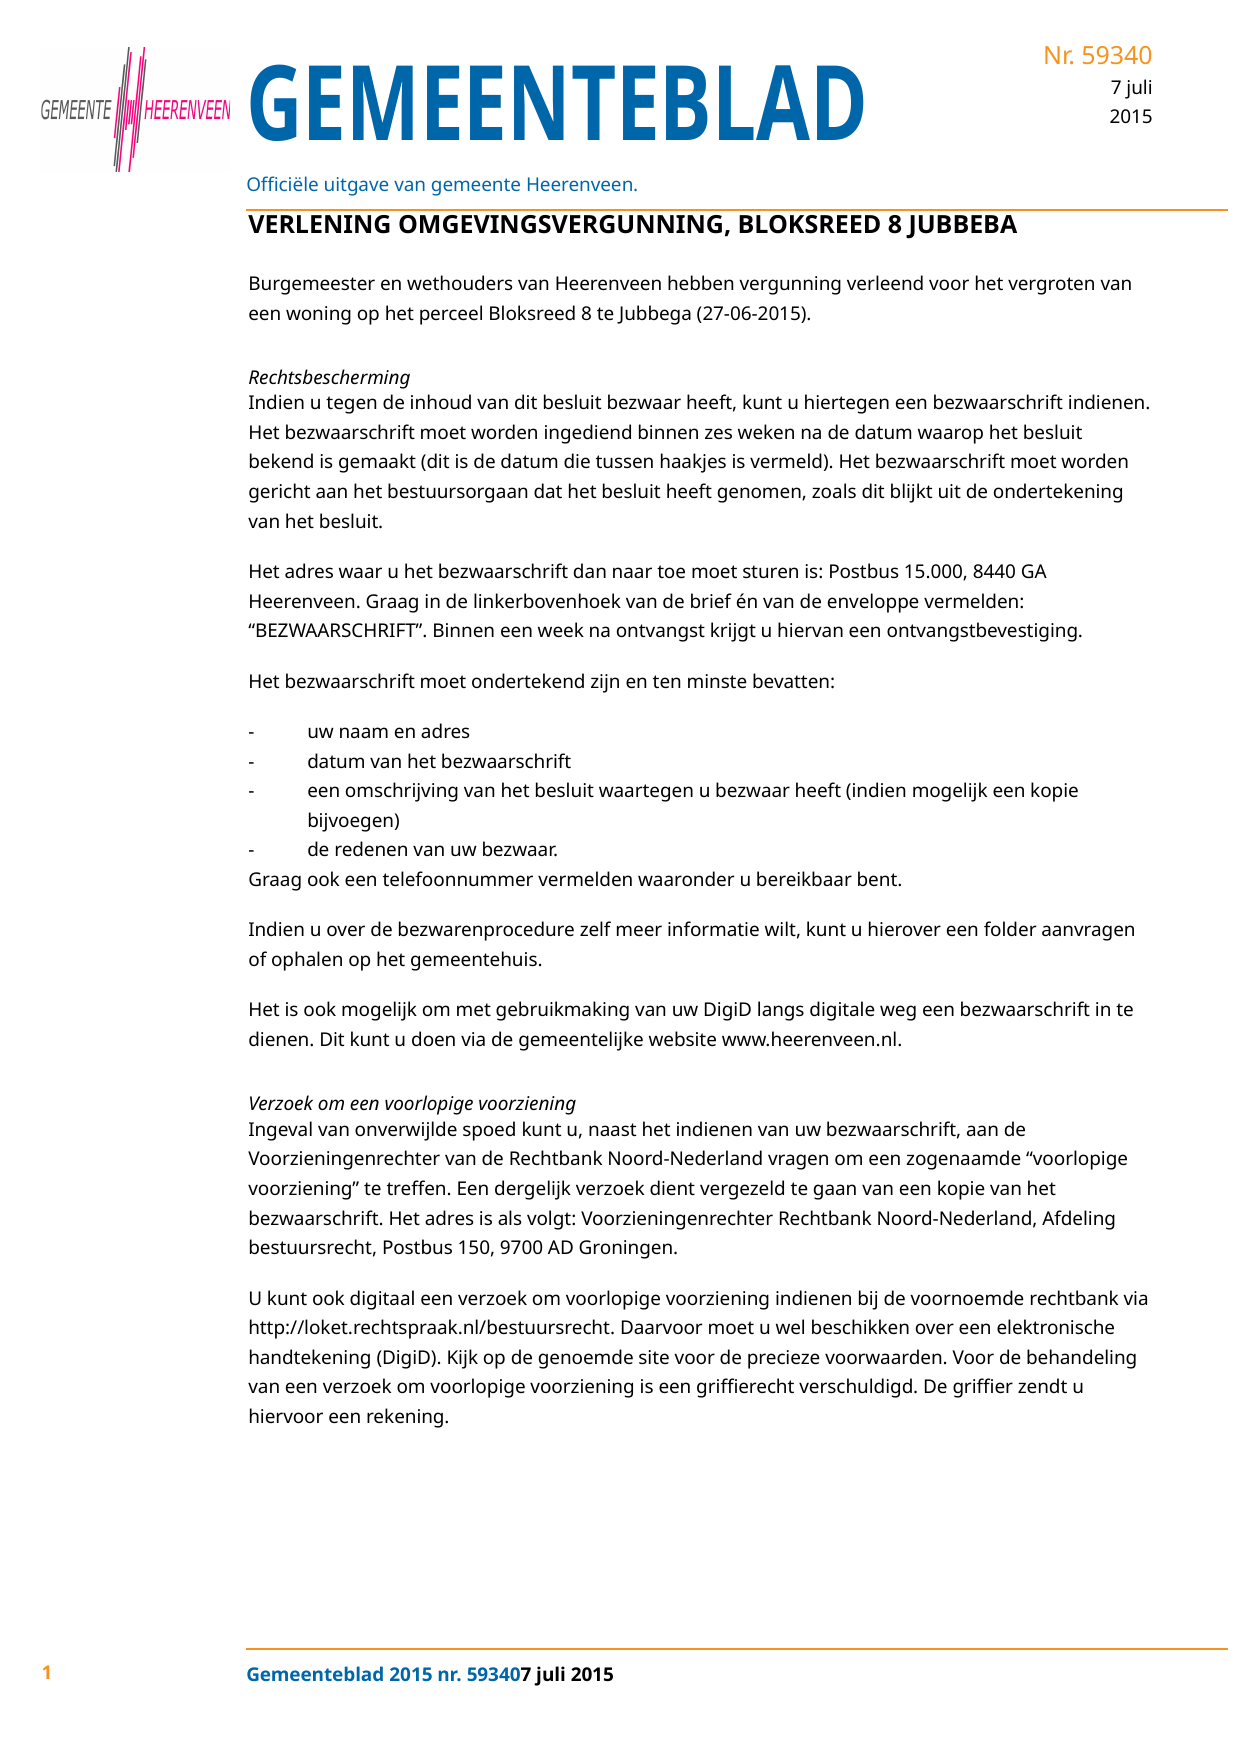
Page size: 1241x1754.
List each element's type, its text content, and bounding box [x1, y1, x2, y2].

text Het is ook mogelijk om met gebruikmaking van uw DigiD langs digitale weg een bezwaarschrift in te dienen. Dit kunt u doen via de gemeentelijke website www.heerenveen.nl. [248, 997, 1152, 1052]
text Rechtsbescherming [248, 364, 1152, 389]
text Indien u tegen de inhoud van dit besluit bezwaar heeft, kunt u hiertegen een bezwaarschrift indienen. Het bezwaarschrift moet worden ingediend binnen zes weken na de datum waarop het besluit bekend is gemaakt (dit is de datum die tussen haakjes is vermeld). Het bezwaarschrift moet worden gericht aan het bestuursorgaan dat het besluit heeft genomen, zoals dit blijkt uit de ondertekening van het besluit. [248, 389, 1152, 534]
text Ingeval van onverwijlde spoed kunt u, naast het indienen van uw bezwaarschrift, aan de Voorzieningenrechter van de Rechtbank Noord-Nederland vragen om een zogenaamde “voorlopige voorziening” te treffen. Een dergelijk verzoek dient vergezeld te gaan van een kopie van het bezwaarschrift. Het adres is als volgt: Voorzieningenrechter Rechtbank Noord-Nederland, Afdeling bestuursrecht, Postbus 150, 9700 AD Groningen. [248, 1116, 1152, 1260]
list een omschrijving van het besluit waartegen u bezwaar heeft (indien mogelijk een kopie bijvoegen) [248, 777, 1152, 833]
text Indien u over de bezwarenprocedure zelf meer informatie wilt, kunt u hierover een folder aanvragen of ophalen op het gemeentehuis. [248, 917, 1152, 972]
list de redenen van uw bezwaar. [248, 837, 1152, 862]
text Het adres waar u het bezwaarschrift dan naar toe moet sturen is: Postbus 15.000, 8440 GA Heerenveen. Graag in de linkerbovenhoek van de brief én van de enveloppe vermelden: “BEZWAARSCHRIFT”. Binnen een week na ontvangst krijgt u hiervan een ontvangstbevestiging. [248, 558, 1152, 643]
text Het bezwaarschrift moet ondertekend zijn en ten minste bevatten: [248, 668, 1152, 694]
text VERLENING OMGEVINGSVERGUNNING, BLOKSREED 8 JUBBEBA [248, 211, 1152, 241]
text Graag ook een telefoonnummer vermelden waaronder u bereikbaar bent. [248, 866, 1152, 892]
picture [41, 47, 231, 172]
text Verzoek om een voorlopige voorziening [248, 1090, 1152, 1116]
list uw naam en adres [248, 718, 1152, 744]
list datum van het bezwaarschrift [248, 748, 1152, 774]
text Burgemeester en wethouders van Heerenveen hebben vergunning verleend voor het vergroten van een woning op het perceel Bloksreed 8 te Jubbega (27-06-2015). [248, 270, 1152, 326]
text U kunt ook digitaal een verzoek om voorlopige voorziening indienen bij de voornoemde rechtbank via http://loket.rechtspraak.nl/bestuursrecht. Daarvoor moet u wel beschikken over een elektronische handtekening (DigiD). Kijk op de genoemde site voor de precieze voorwaarden. Voor de behandeling van een verzoek om voorlopige voorziening is een griffierecht verschuldigd. De griffier zendt u hiervoor een rekening. [248, 1285, 1152, 1429]
